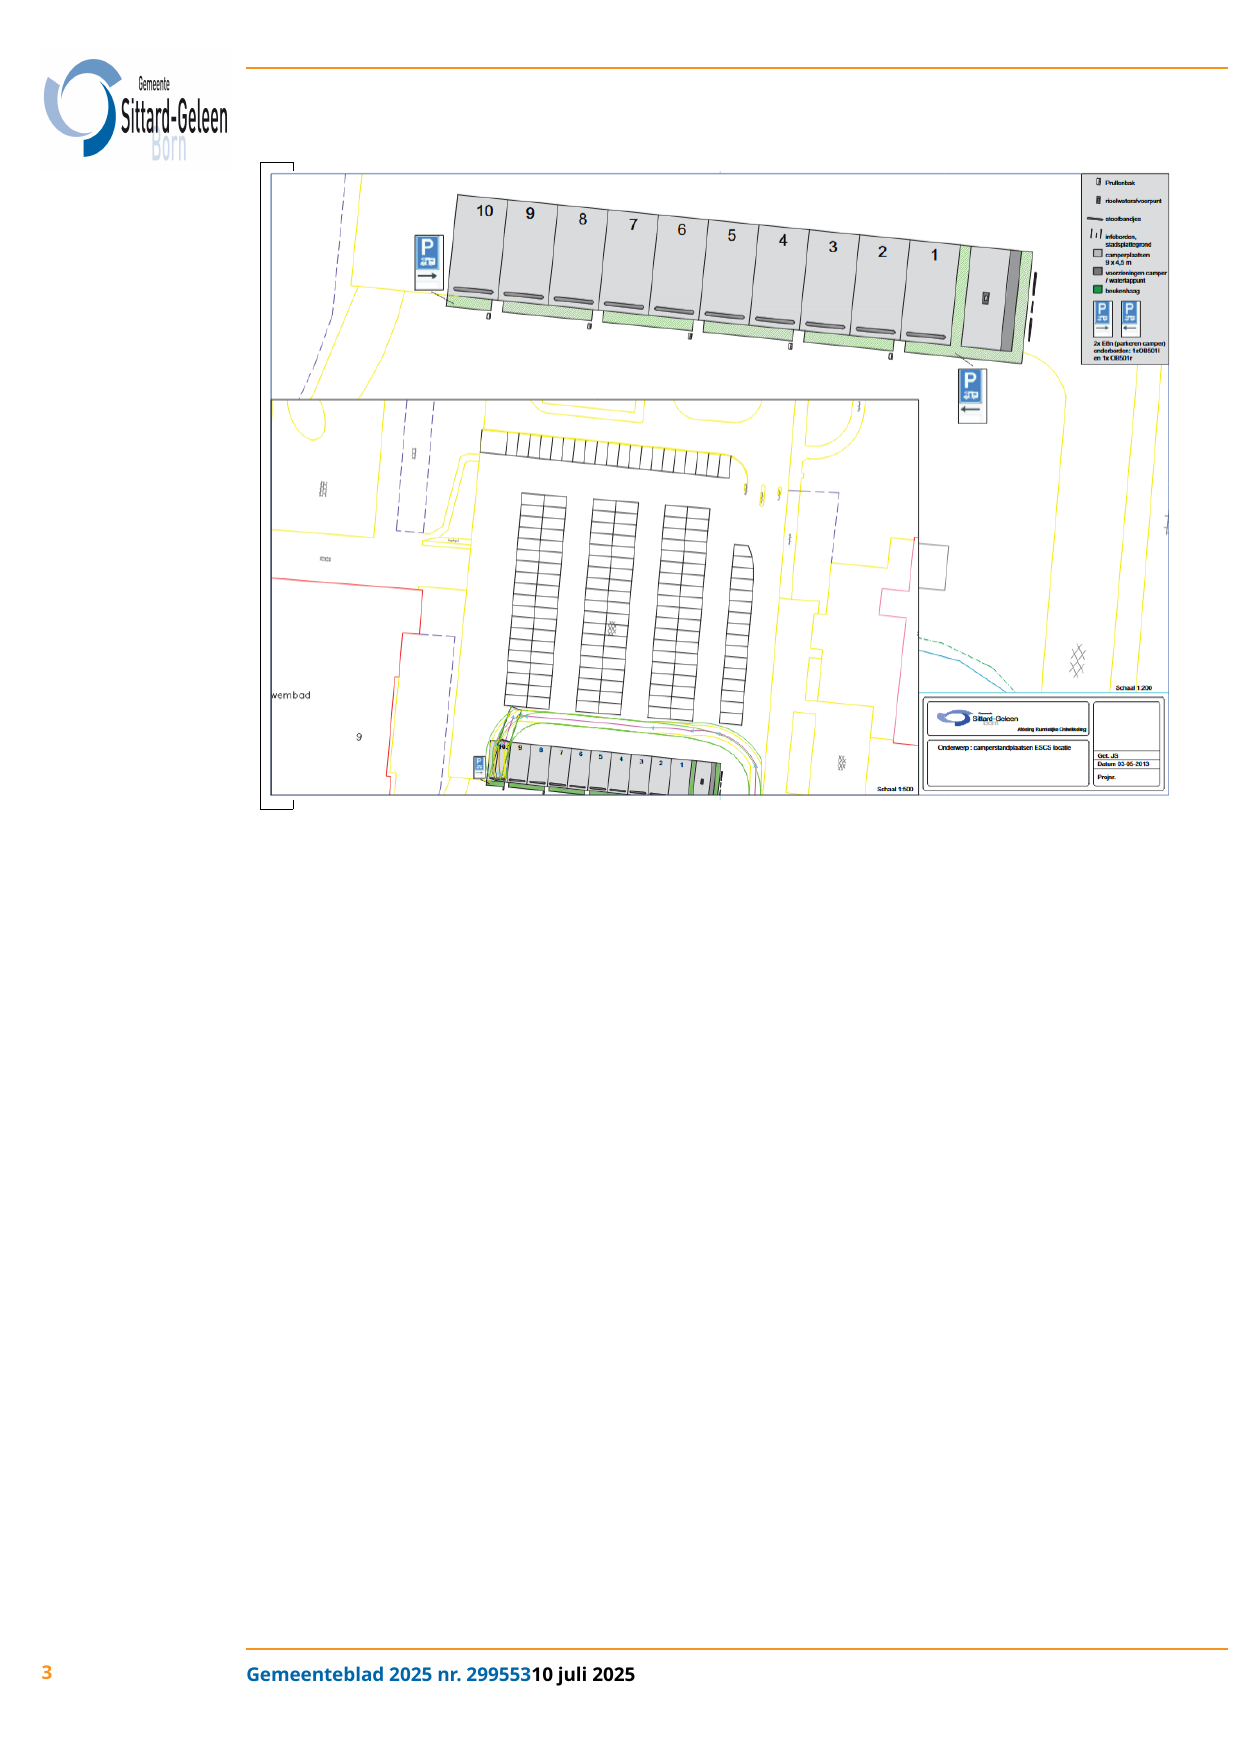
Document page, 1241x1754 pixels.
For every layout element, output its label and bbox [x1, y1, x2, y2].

picture [41, 47, 231, 172]
picture [268, 171, 1173, 800]
